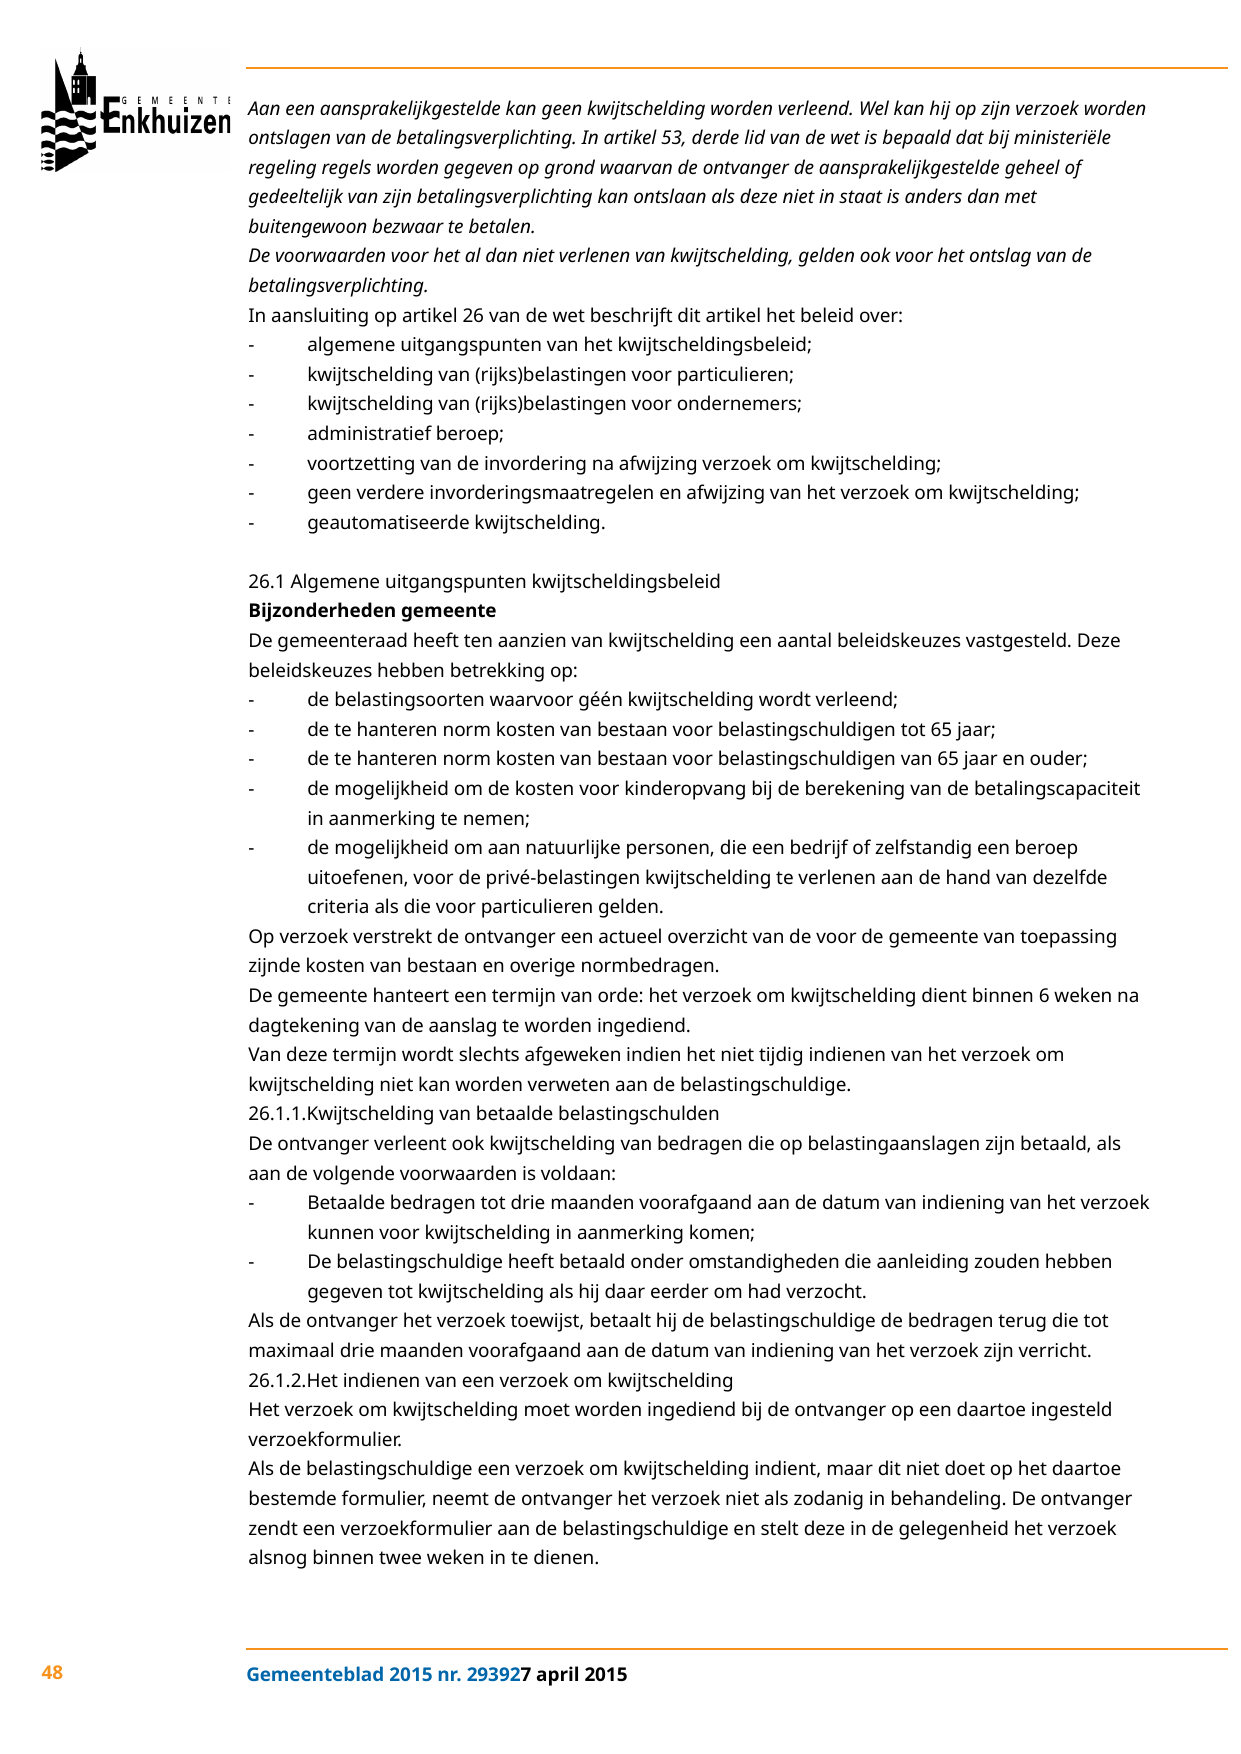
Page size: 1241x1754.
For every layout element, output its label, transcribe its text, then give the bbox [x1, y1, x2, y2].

list algemene uitgangspunten van het kwijtscheldingsbeleid; [248, 331, 1152, 357]
picture [41, 47, 231, 172]
text 26.1.1.Kwijtschelding van betaalde belastingschulden [248, 1101, 1152, 1126]
text De gemeenteraad heeft ten aanzien van kwijtschelding een aantal beleidskeuzes vastgesteld. Deze beleidskeuzes hebben betrekking op: [248, 627, 1152, 683]
text Het verzoek om kwijtschelding moet worden ingediend bij de ontvanger op een daartoe ingesteld verzoekformulier. [248, 1396, 1152, 1452]
list kwijtschelding van (rijks)belastingen voor particulieren; [248, 361, 1152, 387]
list Betaalde bedragen tot drie maanden voorafgaand aan de datum van indiening van het verzoek kunnen voor kwijtschelding in aanmerking komen; [248, 1189, 1152, 1245]
text Op verzoek verstrekt de ontvanger een actueel overzicht van de voor de gemeente van toepassing zijnde kosten van bestaan en overige normbedragen. [248, 923, 1152, 978]
list de mogelijkheid om aan natuurlijke personen, die een bedrijf of zelfstandig een beroep uitoefenen, voor de privé-belastingen kwijtschelding te verlenen aan de hand van dezelfde criteria als die voor particulieren gelden. [248, 834, 1152, 919]
list geen verdere invorderingsmaatregelen en afwijzing van het verzoek om kwijtschelding; [248, 479, 1152, 505]
text 26.1 Algemene uitgangspunten kwijtscheldingsbeleid [248, 568, 1152, 594]
list de te hanteren norm kosten van bestaan voor belastingschuldigen tot 65 jaar; [248, 716, 1152, 742]
list de te hanteren norm kosten van bestaan voor belastingschuldigen van 65 jaar en ouder; [248, 746, 1152, 771]
list geautomatiseerde kwijtschelding. [248, 509, 1152, 535]
text De gemeente hanteert een termijn van orde: het verzoek om kwijtschelding dient binnen 6 weken na dagtekening van de aanslag te worden ingediend. [248, 982, 1152, 1038]
text De voorwaarden voor het al dan niet verlenen van kwijtschelding, gelden ook voor het ontslag van de betalingsverplichting. [248, 243, 1152, 298]
list de belastingsoorten waarvoor géén kwijtschelding wordt verleend; [248, 686, 1152, 712]
text Van deze termijn wordt slechts afgeweken indien het niet tijdig indienen van het verzoek om kwijtschelding niet kan worden verweten aan de belastingschuldige. [248, 1041, 1152, 1097]
text Bijzonderheden gemeente [248, 598, 1152, 623]
text 26.1.2.Het indienen van een verzoek om kwijtschelding [248, 1367, 1152, 1393]
list voortzetting van de invordering na afwijzing verzoek om kwijtschelding; [248, 450, 1152, 476]
text Als de belastingschuldige een verzoek om kwijtschelding indient, maar dit niet doet op het daartoe bestemde formulier, neemt de ontvanger het verzoek niet als zodanig in behandeling. De ontvanger zendt een verzoekformulier aan de belastingschuldige en stelt deze in de gelegenheid het verzoek alsnog binnen twee weken in te dienen. [248, 1456, 1152, 1570]
text Als de ontvanger het verzoek toewijst, betaalt hij de belastingschuldige de bedragen terug die tot maximaal drie maanden voorafgaand aan de datum van indiening van het verzoek zijn verricht. [248, 1308, 1152, 1363]
list de mogelijkheid om de kosten voor kinderopvang bij de berekening van de betalingscapaciteit in aanmerking te nemen; [248, 775, 1152, 831]
text In aansluiting op artikel 26 van de wet beschrijft dit artikel het beleid over: [248, 302, 1152, 328]
list administratief beroep; [248, 420, 1152, 446]
text De ontvanger verleent ook kwijtschelding van bedragen die op belastingaanslagen zijn betaald, als aan de volgende voorwaarden is voldaan: [248, 1130, 1152, 1186]
text Aan een aansprakelijkgestelde kan geen kwijtschelding worden verleend. Wel kan hij op zijn verzoek worden ontslagen van de betalingsverplichting. In artikel 53, derde lid van de wet is bepaald dat bij ministeriële regeling regels worden gegeven op grond waarvan de ontvanger de aansprakelijkgestelde geheel of gedeeltelijk van zijn betalingsverplichting kan ontslaan als deze niet in staat is anders dan met buitengewoon bezwaar te betalen. [248, 95, 1152, 239]
list De belastingschuldige heeft betaald onder omstandigheden die aanleiding zouden hebben gegeven tot kwijtschelding als hij daar eerder om had verzocht. [248, 1248, 1152, 1304]
list kwijtschelding van (rijks)belastingen voor ondernemers; [248, 391, 1152, 416]
